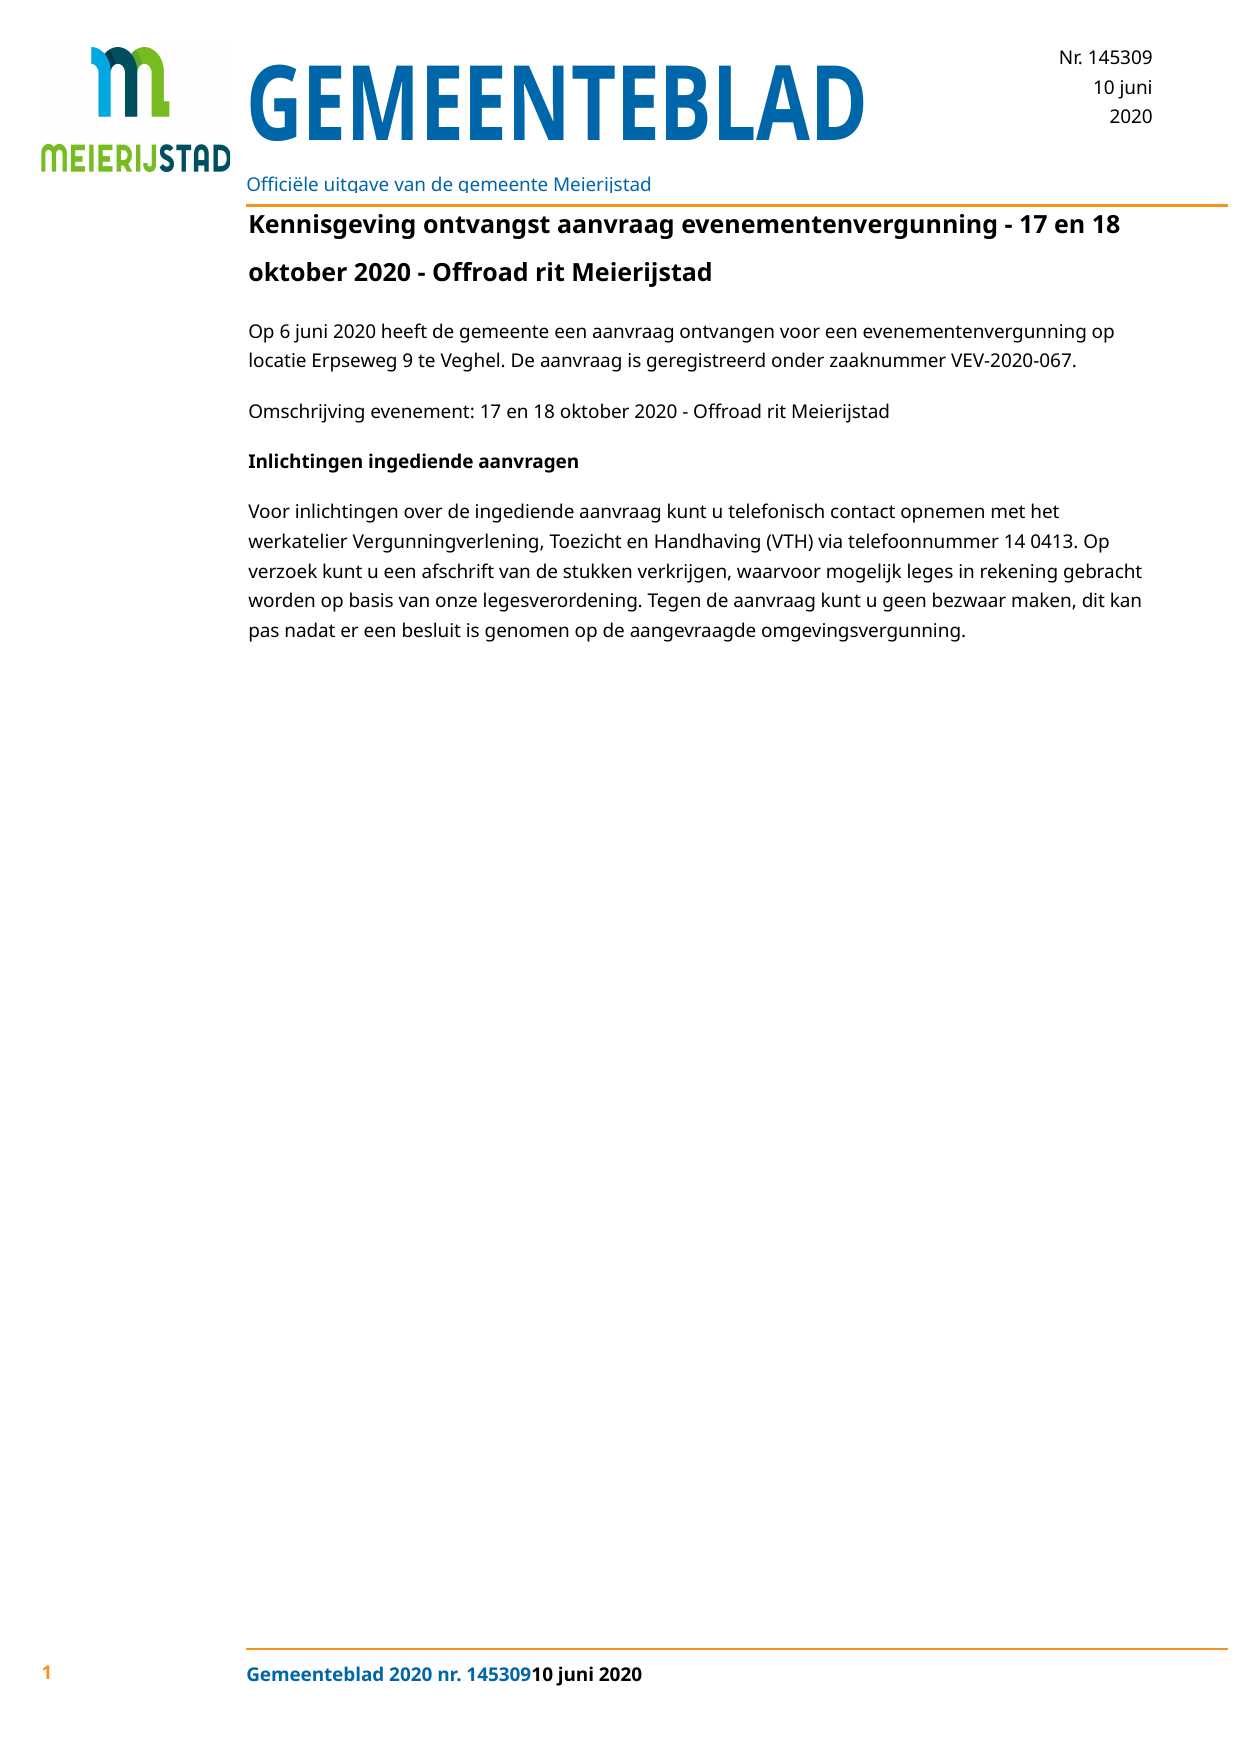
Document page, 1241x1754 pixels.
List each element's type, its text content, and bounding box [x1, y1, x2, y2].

text Omschrijving evenement: 17 en 18 oktober 2020 - Offroad rit Meierijstad [248, 398, 1152, 424]
text Kennisgeving ontvangst aanvraag evenementenvergunning - 17 en 18 oktober 2020 - Offroad rit Meierijstad [248, 207, 1152, 288]
picture [41, 47, 231, 172]
text Op 6 juni 2020 heeft de gemeente een aanvraag ontvangen voor een evenementenvergunning op locatie Erpseweg 9 te Veghel. De aanvraag is geregistreerd onder zaaknummer VEV-2020-067. [248, 318, 1152, 373]
text Voor inlichtingen over de ingediende aanvraag kunt u telefonisch contact opnemen met het werkatelier Vergunningverlening, Toezicht en Handhaving (VTH) via telefoonnummer 14 0413. Op verzoek kunt u een afschrift van de stukken verkrijgen, waarvoor mogelijk leges in rekening gebracht worden op basis van onze legesverordening. Tegen de aanvraag kunt u geen bezwaar maken, dit kan pas nadat er een besluit is genomen op de aangevraagde omgevingsvergunning. [248, 499, 1152, 643]
text Inlichtingen ingediende aanvragen [248, 448, 1152, 474]
